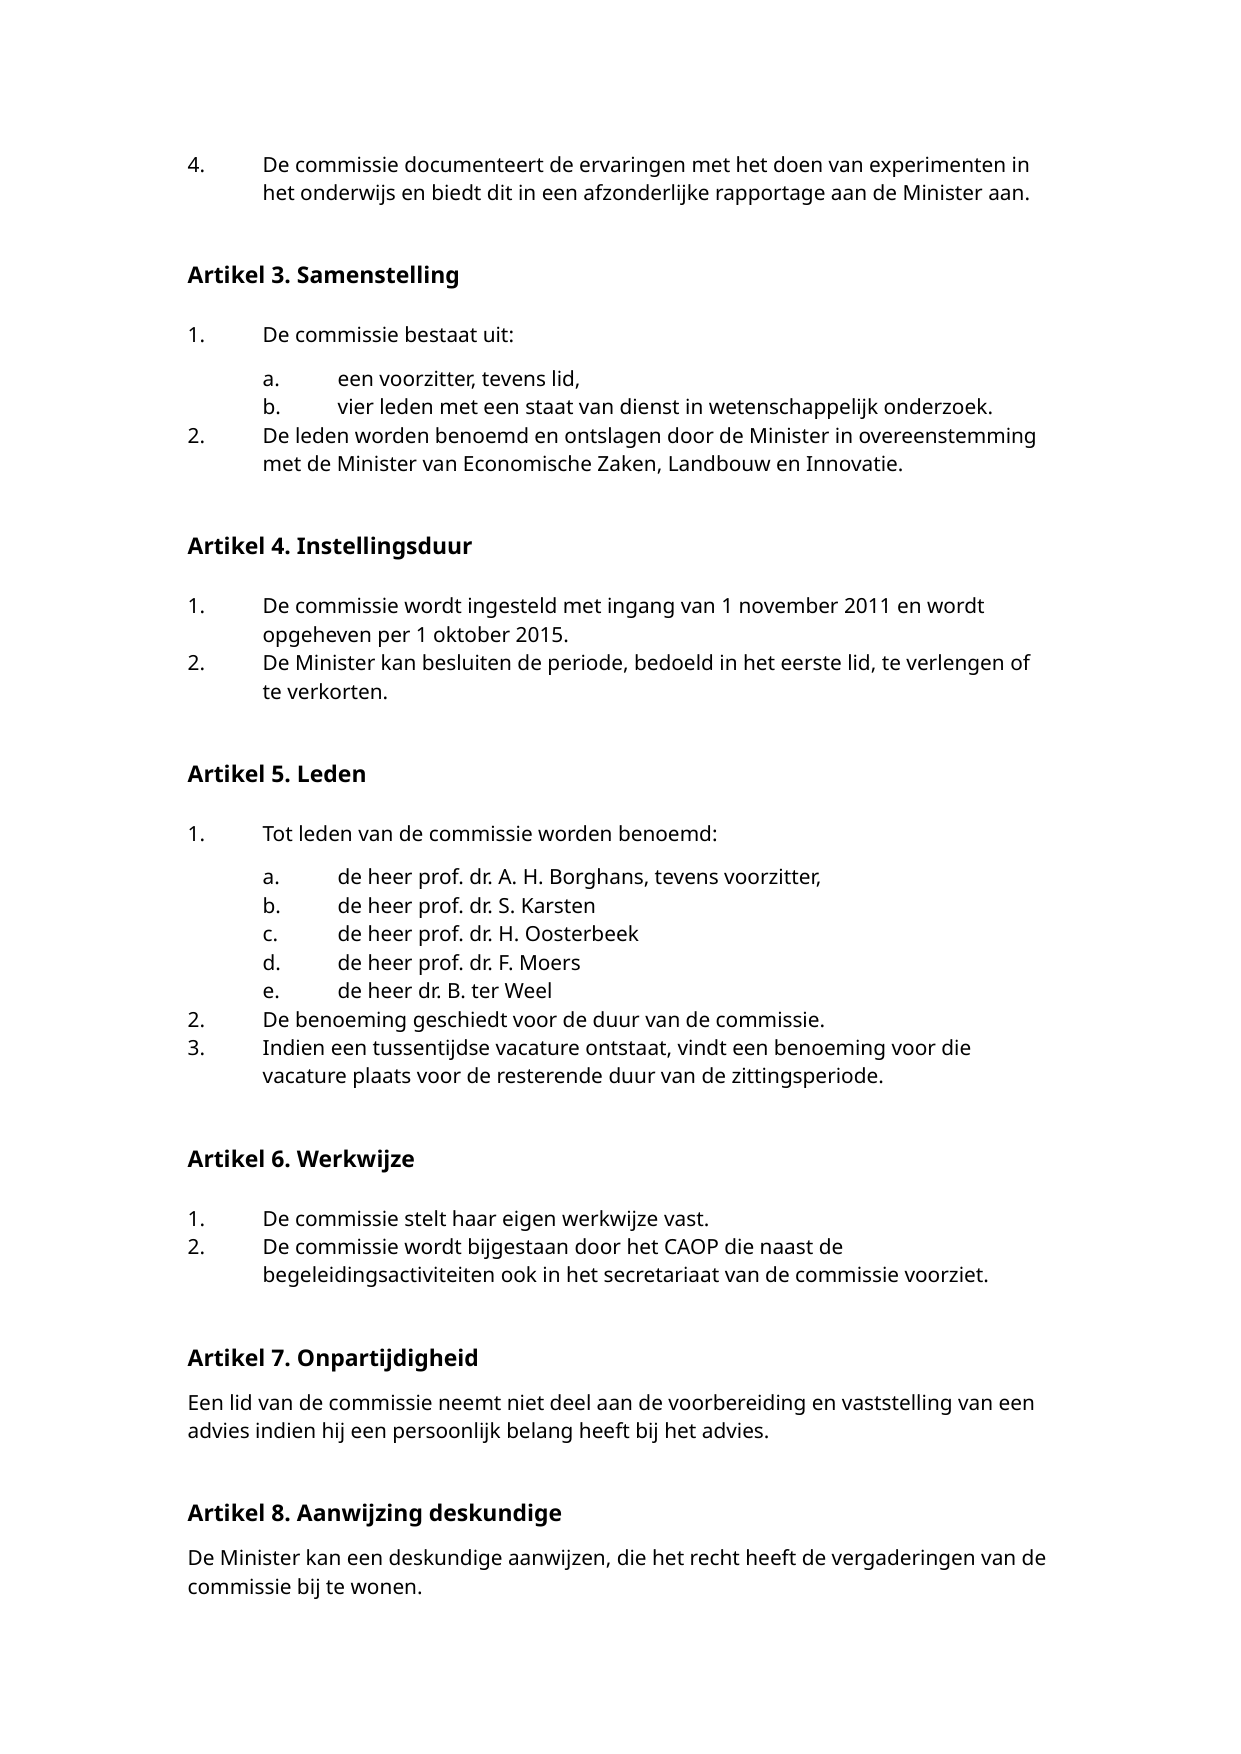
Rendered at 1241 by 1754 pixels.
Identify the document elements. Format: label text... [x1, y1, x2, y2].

subtitle Artikel 8. Aanwijzing deskundige [187, 1497, 1053, 1528]
list een voorzitter, tevens lid, [262, 364, 1053, 392]
list De commissie wordt ingesteld met ingang van 1 november 2011 en wordt opgeheven per 1 oktober 2015. [187, 592, 1053, 648]
text De Minister kan een deskundige aanwijzen, die het recht heeft de vergaderingen van de commissie bij te wonen. [187, 1543, 1053, 1600]
list De commissie bestaat uit: [187, 321, 1053, 349]
list de heer prof. dr. S. Karsten [262, 891, 1053, 919]
subtitle Artikel 7. Onpartijdigheid [187, 1342, 1053, 1373]
list de heer prof. dr. A. H. Borghans, tevens voorzitter, [262, 862, 1053, 891]
subtitle Artikel 4. Instellingsduur [187, 530, 1053, 562]
list de heer prof. dr. F. Moers [262, 948, 1053, 976]
list De commissie stelt haar eigen werkwijze vast. [187, 1204, 1053, 1232]
subtitle Artikel 5. Leden [187, 758, 1053, 789]
list De Minister kan besluiten de periode, bedoeld in het eerste lid, te verlengen of te verkorten. [187, 648, 1053, 705]
list De benoeming geschiedt voor de duur van de commissie. [187, 1005, 1053, 1033]
list Tot leden van de commissie worden benoemd: [187, 819, 1053, 847]
list De commissie documenteert de ervaringen met het doen van experimenten in het onderwijs en biedt dit in een afzonderlijke rapportage aan de Minister aan. [187, 150, 1053, 207]
list De commissie wordt bijgestaan door het CAOP die naast de begeleidingsactiviteiten ook in het secretariaat van de commissie voorziet. [187, 1232, 1053, 1289]
list Indien een tussentijdse vacature ontstaat, vindt een benoeming voor die vacature plaats voor de resterende duur van de zittingsperiode. [187, 1033, 1053, 1090]
subtitle Artikel 3. Samenstelling [187, 259, 1053, 291]
text Een lid van de commissie neemt niet deel aan de voorbereiding en vaststelling van een advies indien hij een persoonlijk belang heeft bij het advies. [187, 1388, 1053, 1445]
list de heer prof. dr. H. Oosterbeek [262, 919, 1053, 948]
subtitle Artikel 6. Werkwijze [187, 1142, 1053, 1174]
list vier leden met een staat van dienst in wetenschappelijk onderzoek. [262, 392, 1053, 421]
list de heer dr. B. ter Weel [262, 976, 1053, 1005]
list De leden worden benoemd en ontslagen door de Minister in overeenstemming met de Minister van Economische Zaken, Landbouw en Innovatie. [187, 421, 1053, 478]
